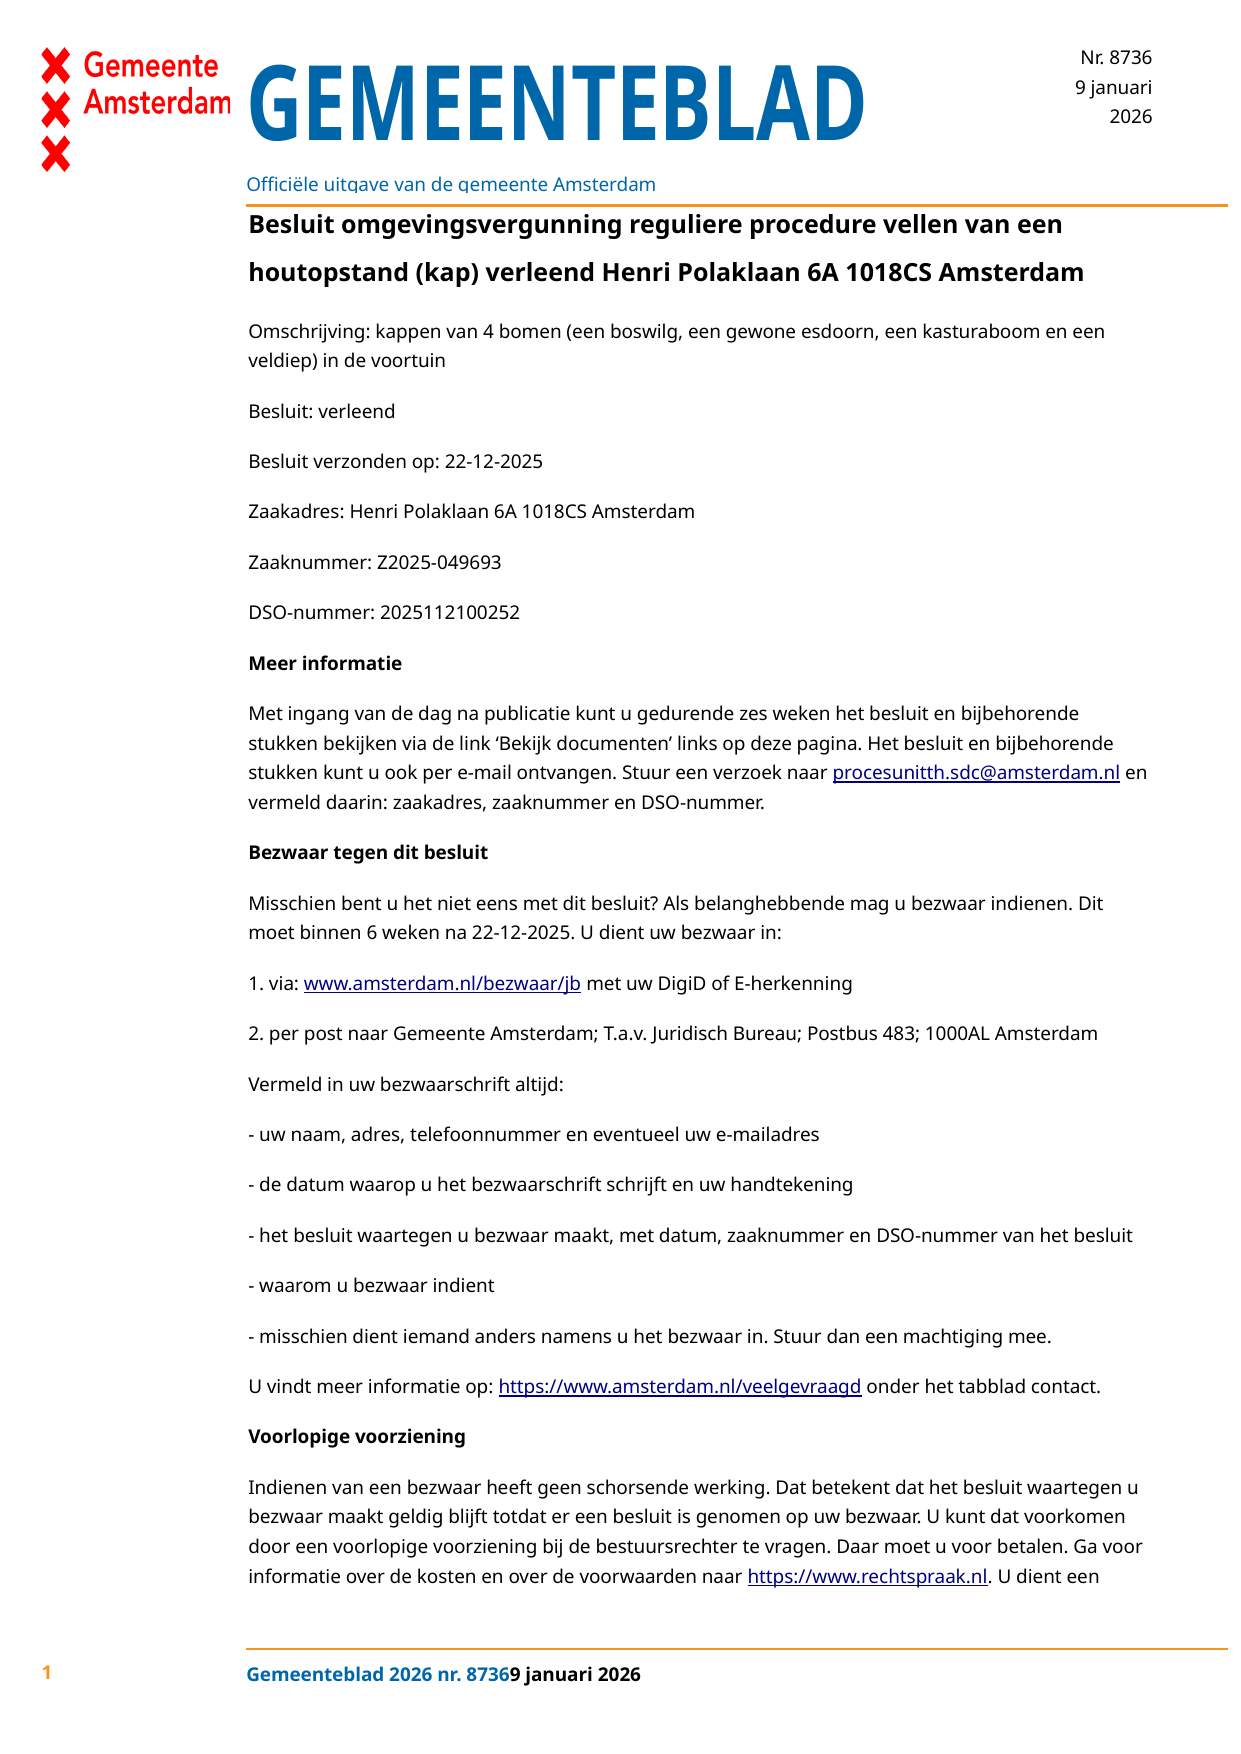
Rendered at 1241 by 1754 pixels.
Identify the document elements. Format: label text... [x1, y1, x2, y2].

text Bezwaar tegen dit besluit [248, 839, 1152, 865]
text - de datum waarop u het bezwaarschrift schrijft en uw handtekening [248, 1172, 1152, 1197]
text Besluit omgevingsvergunning reguliere procedure vellen van een houtopstand (kap) verleend Henri Polaklaan 6A 1018CS Amsterdam [248, 207, 1152, 288]
text DSO-nummer: 2025112100252 [248, 599, 1152, 625]
text 2. per post naar Gemeente Amsterdam; T.a.v. Juridisch Bureau; Postbus 483; 1000AL Amsterdam [248, 1020, 1152, 1046]
text Omschrijving: kappen van 4 bomen (een boswilg, een gewone esdoorn, een kasturaboom en een veldiep) in de voortuin [248, 318, 1152, 373]
text - misschien dient iemand anders namens u het bezwaar in. Stuur dan een machtiging mee. [248, 1323, 1152, 1349]
text Vermeld in uw bezwaarschrift altijd: [248, 1071, 1152, 1097]
text - waarom u bezwaar indient [248, 1272, 1152, 1298]
text Meer informatie [248, 650, 1152, 676]
text Misschien bent u het niet eens met dit besluit? Als belanghebbende mag u bezwaar indienen. Dit moet binnen 6 weken na 22-12-2025. U dient uw bezwaar in: [248, 890, 1152, 945]
text Indienen van een bezwaar heeft geen schorsende werking. Dat betekent dat het besluit waartegen u bezwaar maakt geldig blijft totdat er een besluit is genomen op uw bezwaar. U kunt dat voorkomen door een voorlopige voorziening bij de bestuursrechter te vragen. Daar moet u voor betalen. Ga voor informatie over de kosten en over de voorwaarden naar https://www.rechtspraak.nl. U dient een [248, 1474, 1152, 1589]
text Voorlopige voorziening [248, 1424, 1152, 1449]
text 1. via: www.amsterdam.nl/bezwaar/jb met uw DigiD of E-herkenning [248, 970, 1152, 996]
picture [41, 47, 231, 172]
text Met ingang van de dag na publicatie kunt u gedurende zes weken het besluit en bijbehorende stukken bekijken via de link ‘Bekijk documenten’ links op deze pagina. Het besluit en bijbehorende stukken kunt u ook per e-mail ontvangen. Stuur een verzoek naar procesunitth.sdc@amsterdam.nl en vermeld daarin: zaakadres, zaaknummer en DSO-nummer. [248, 700, 1152, 815]
text - het besluit waartegen u bezwaar maakt, met datum, zaaknummer en DSO-nummer van het besluit [248, 1222, 1152, 1248]
text Besluit verzonden op: 22-12-2025 [248, 448, 1152, 474]
text U vindt meer informatie op: https://www.amsterdam.nl/veelgevraagd onder het tabblad contact. [248, 1373, 1152, 1399]
text Zaakadres: Henri Polaklaan 6A 1018CS Amsterdam [248, 499, 1152, 524]
text Zaaknummer: Z2025-049693 [248, 549, 1152, 575]
text Besluit: verleend [248, 398, 1152, 424]
text - uw naam, adres, telefoonnummer en eventueel uw e-mailadres [248, 1121, 1152, 1147]
